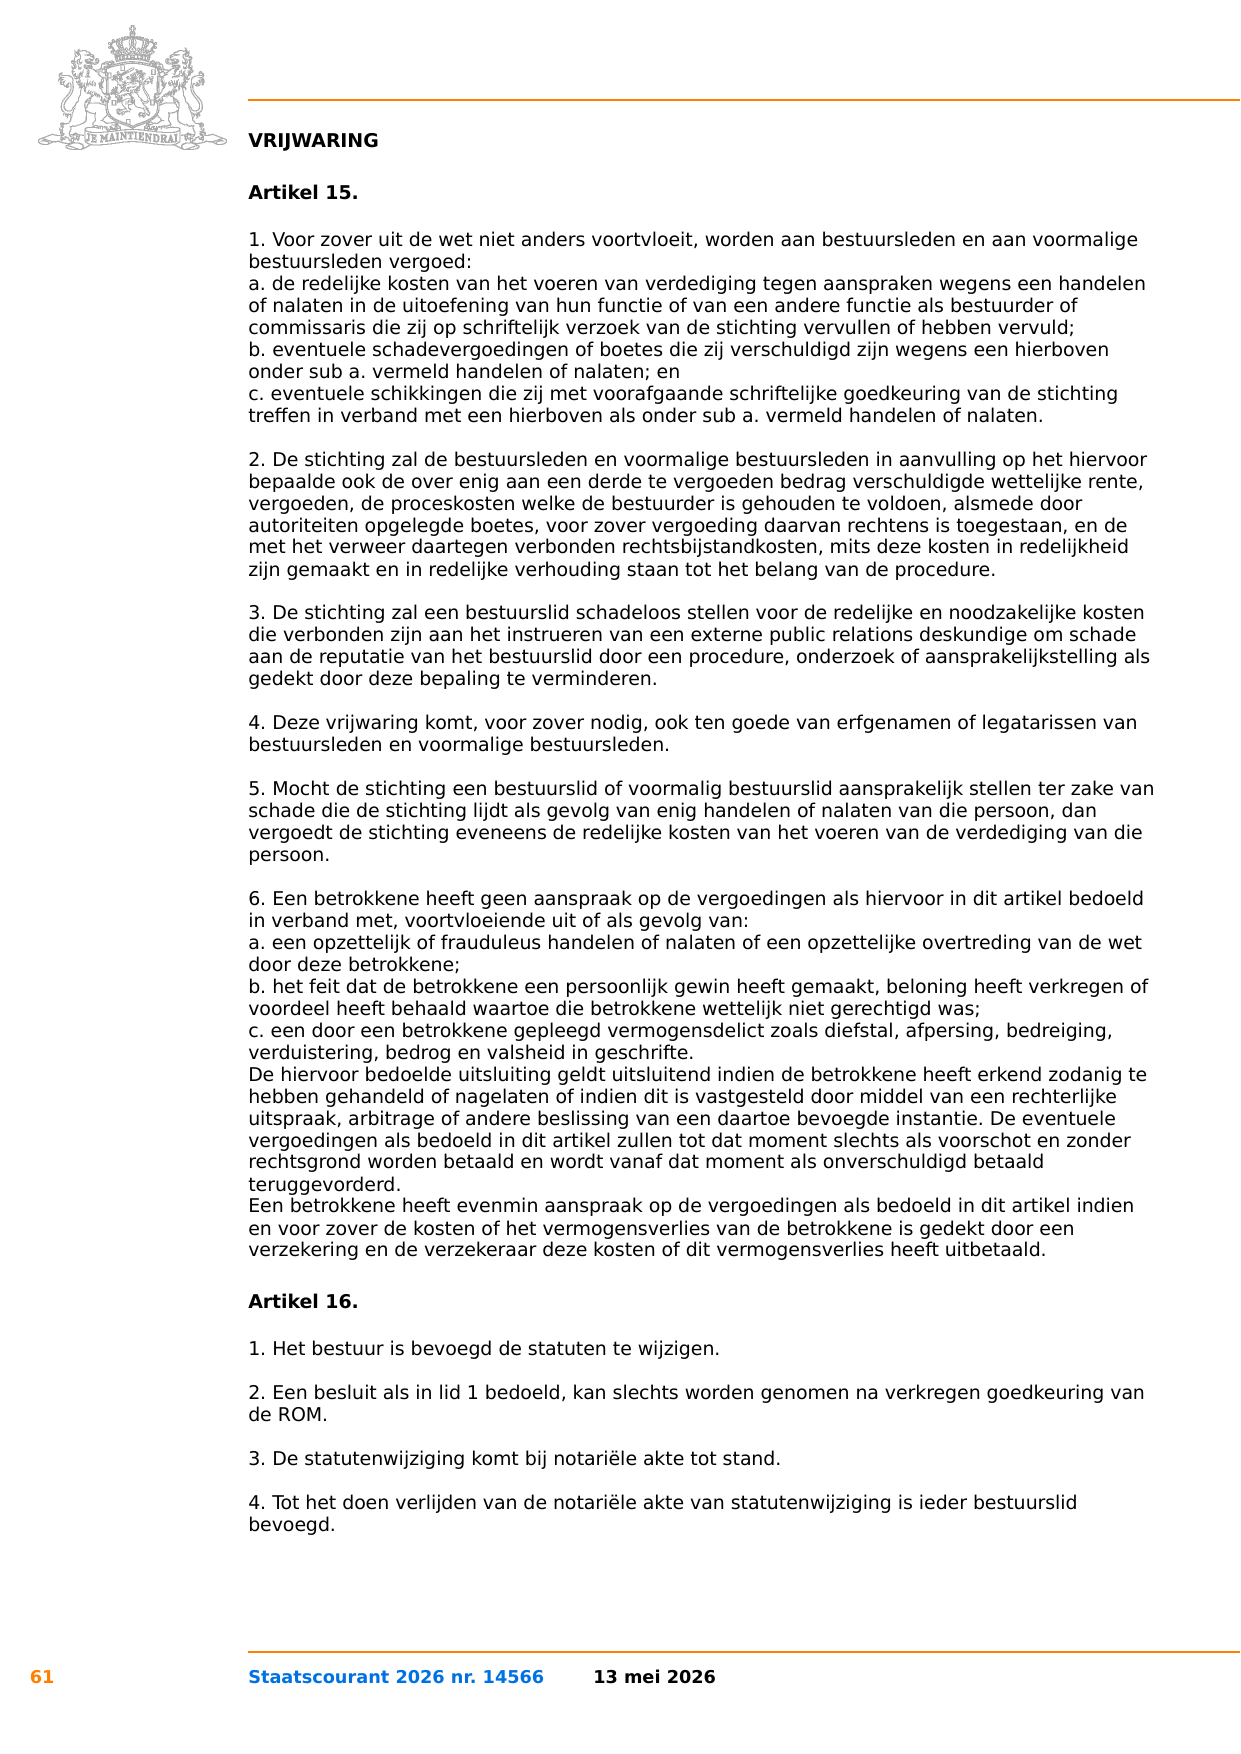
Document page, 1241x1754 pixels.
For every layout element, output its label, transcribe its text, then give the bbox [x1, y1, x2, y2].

text 2. De stichting zal de bestuursleden en voormalige bestuursleden in aanvulling op het hiervoor bepaalde ook de over enig aan een derde te vergoeden bedrag verschuldigde wettelijke rente, vergoeden, de proceskosten welke de bestuurder is gehouden te voldoen, alsmede door autoriteiten opgelegde boetes, voor zover vergoeding daarvan rechtens is toegestaan, en de met het verweer daartegen verbonden rechtsbijstandkosten, mits deze kosten in redelijkheid zijn gemaakt en in redelijke verhouding staan tot het belang van de procedure. [248, 448, 1163, 580]
text 4. Tot het doen verlijden van de notariële akte van statutenwijziging is ieder bestuurslid bevoegd. [248, 1492, 1163, 1536]
subtitle VRIJWARING [248, 130, 1163, 152]
subtitle Artikel 15. [248, 182, 1163, 204]
text 2. Een besluit als in lid 1 bedoeld, kan slechts worden genomen na verkregen goedkeuring van de ROM. [248, 1382, 1163, 1426]
text c. een door een betrokkene gepleegd vermogensdelict zoals diefstal, afpersing, bedreiging, verduistering, bedrog en valsheid in geschrifte. [248, 1019, 1163, 1063]
text 1. Voor zover uit de wet niet anders voortvloeit, worden aan bestuursleden en aan voormalige bestuursleden vergoed: [248, 229, 1163, 273]
text b. het feit dat de betrokkene een persoonlijk gewin heeft gemaakt, beloning heeft verkregen of voordeel heeft behaald waartoe die betrokkene wettelijk niet gerechtigd was; [248, 976, 1163, 1019]
text 6. Een betrokkene heeft geen aanspraak op de vergoedingen als hiervoor in dit artikel bedoeld in verband met, voortvloeiende uit of als gevolg van: [248, 888, 1163, 932]
text 4. Deze vrijwaring komt, voor zover nodig, ook ten goede van erfgenamen of legatarissen van bestuursleden en voormalige bestuursleden. [248, 712, 1163, 756]
text c. eventuele schikkingen die zij met voorafgaande schriftelijke goedkeuring van de stichting treffen in verband met een hierboven als onder sub a. vermeld handelen of nalaten. [248, 383, 1163, 427]
text Een betrokkene heeft evenmin aanspraak op de vergoedingen als bedoeld in dit artikel indien en voor zover de kosten of het vermogensverlies van de betrokkene is gedekt door een verzekering en de verzekeraar deze kosten of dit vermogensverlies heeft uitbetaald. [248, 1195, 1163, 1261]
text 1. Het bestuur is bevoegd de statuten te wijzigen. [248, 1338, 1163, 1360]
picture [38, 25, 227, 150]
text a. een opzettelijk of frauduleus handelen of nalaten of een opzettelijke overtreding van de wet door deze betrokkene; [248, 932, 1163, 976]
subtitle Artikel 16. [248, 1291, 1163, 1313]
text 5. Mocht de stichting een bestuurslid of voormalig bestuurslid aansprakelijk stellen ter zake van schade die de stichting lijdt als gevolg van enig handelen of nalaten van die persoon, dan vergoedt de stichting eveneens de redelijke kosten van het voeren van de verdediging van die persoon. [248, 778, 1163, 866]
text b. eventuele schadevergoedingen of boetes die zij verschuldigd zijn wegens een hierboven onder sub a. vermeld handelen of nalaten; en [248, 339, 1163, 383]
text 3. De statutenwijziging komt bij notariële akte tot stand. [248, 1448, 1163, 1470]
text De hiervoor bedoelde uitsluiting geldt uitsluitend indien de betrokkene heeft erkend zodanig te hebben gehandeld of nagelaten of indien dit is vastgesteld door middel van een rechterlijke uitspraak, arbitrage of andere beslissing van een daartoe bevoegde instantie. De eventuele vergoedingen als bedoeld in dit artikel zullen tot dat moment slechts als voorschot en zonder rechtsgrond worden betaald en wordt vanaf dat moment als onverschuldigd betaald teruggevorderd. [248, 1063, 1163, 1195]
text a. de redelijke kosten van het voeren van verdediging tegen aanspraken wegens een handelen of nalaten in de uitoefening van hun functie of van een andere functie als bestuurder of commissaris die zij op schriftelijk verzoek van de stichting vervullen of hebben vervuld; [248, 273, 1163, 339]
text 3. De stichting zal een bestuurslid schadeloos stellen voor de redelijke en noodzakelijke kosten die verbonden zijn aan het instrueren van een externe public relations deskundige om schade aan de reputatie van het bestuurslid door een procedure, onderzoek of aansprakelijkstelling als gedekt door deze bepaling te verminderen. [248, 602, 1163, 690]
